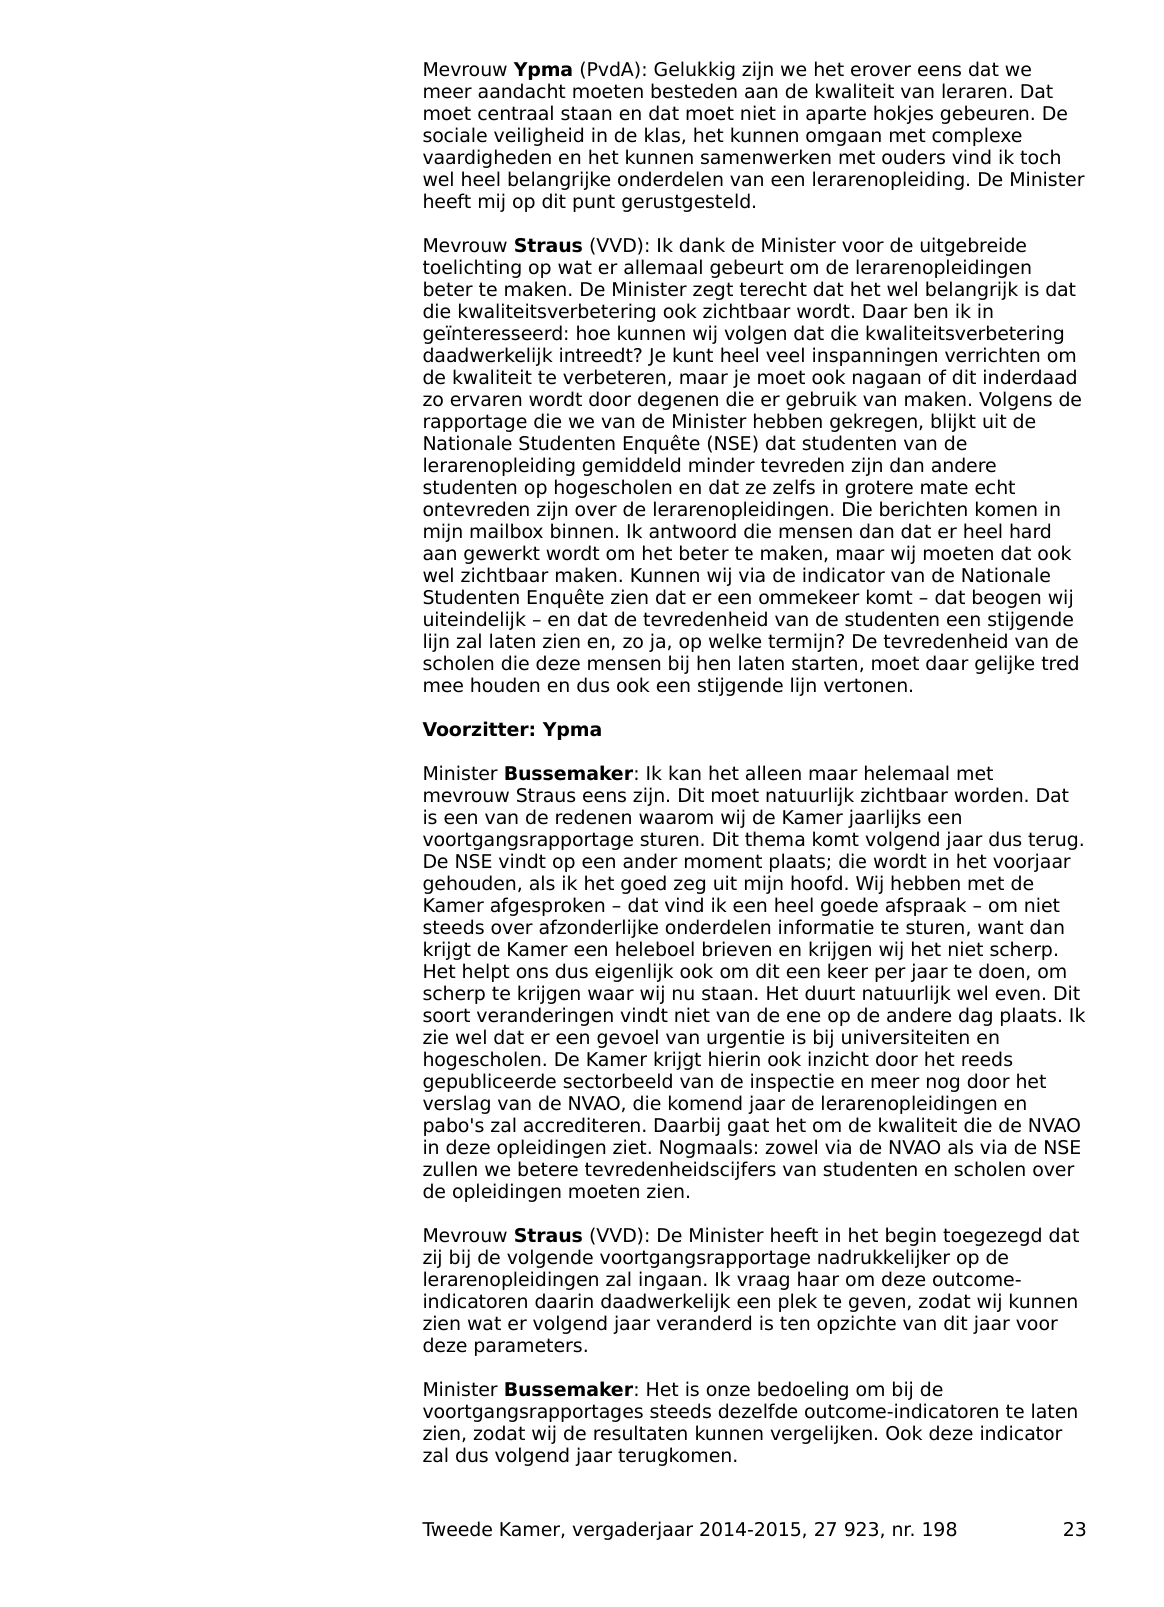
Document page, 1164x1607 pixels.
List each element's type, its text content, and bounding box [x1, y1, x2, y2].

text Mevrouw Straus (VVD): De Minister heeft in het begin toegezegd dat zij bij de volgende voortgangsrapportage nadrukkelijker op de lerarenopleidingen zal ingaan. Ik vraag haar om deze outcome-indicatoren daarin daadwerkelijk een plek te geven, zodat wij kunnen zien wat er volgend jaar veranderd is ten opzichte van dit jaar voor deze parameters. [422, 1225, 1087, 1357]
text Mevrouw Straus (VVD): Ik dank de Minister voor de uitgebreide toelichting op wat er allemaal gebeurt om de lerarenopleidingen beter te maken. De Minister zegt terecht dat het wel belangrijk is dat die kwaliteitsverbetering ook zichtbaar wordt. Daar ben ik in geïnteresseerd: hoe kunnen wij volgen dat die kwaliteitsverbetering daadwerkelijk intreedt? Je kunt heel veel inspanningen verrichten om de kwaliteit te verbeteren, maar je moet ook nagaan of dit inderdaad zo ervaren wordt door degenen die er gebruik van maken. Volgens de rapportage die we van de Minister hebben gekregen, blijkt uit de Nationale Studenten Enquête (NSE) dat studenten van de lerarenopleiding gemiddeld minder tevreden zijn dan andere studenten op hogescholen en dat ze zelfs in grotere mate echt ontevreden zijn over de lerarenopleidingen. Die berichten komen in mijn mailbox binnen. Ik antwoord die mensen dan dat er heel hard aan gewerkt wordt om het beter te maken, maar wij moeten dat ook wel zichtbaar maken. Kunnen wij via de indicator van de Nationale Studenten Enquête zien dat er een ommekeer komt – dat beogen wij uiteindelijk – en dat de tevredenheid van de studenten een stijgende lijn zal laten zien en, zo ja, op welke termijn? De tevredenheid van de scholen die deze mensen bij hen laten starten, moet daar gelijke tred mee houden en dus ook een stijgende lijn vertonen. [422, 235, 1087, 697]
text Mevrouw Ypma (PvdA): Gelukkig zijn we het erover eens dat we meer aandacht moeten besteden aan de kwaliteit van leraren. Dat moet centraal staan en dat moet niet in aparte hokjes gebeuren. De sociale veiligheid in de klas, het kunnen omgaan met complexe vaardigheden en het kunnen samenwerken met ouders vind ik toch wel heel belangrijke onderdelen van een lerarenopleiding. De Minister heeft mij op dit punt gerustgesteld. [422, 59, 1087, 213]
text Minister Bussemaker: Ik kan het alleen maar helemaal met mevrouw Straus eens zijn. Dit moet natuurlijk zichtbaar worden. Dat is een van de redenen waarom wij de Kamer jaarlijks een voortgangsrapportage sturen. Dit thema komt volgend jaar dus terug. De NSE vindt op een ander moment plaats; die wordt in het voorjaar gehouden, als ik het goed zeg uit mijn hoofd. Wij hebben met de Kamer afgesproken – dat vind ik een heel goede afspraak – om niet steeds over afzonderlijke onderdelen informatie te sturen, want dan krijgt de Kamer een heleboel brieven en krijgen wij het niet scherp. Het helpt ons dus eigenlijk ook om dit een keer per jaar te doen, om scherp te krijgen waar wij nu staan. Het duurt natuurlijk wel even. Dit soort veranderingen vindt niet van de ene op de andere dag plaats. Ik zie wel dat er een gevoel van urgentie is bij universiteiten en hogescholen. De Kamer krijgt hierin ook inzicht door het reeds gepubliceerde sectorbeeld van de inspectie en meer nog door het verslag van de NVAO, die komend jaar de lerarenopleidingen en pabo's zal accrediteren. Daarbij gaat het om de kwaliteit die de NVAO in deze opleidingen ziet. Nogmaals: zowel via de NVAO als via de NSE zullen we betere tevredenheidscijfers van studenten en scholen over de opleidingen moeten zien. [422, 763, 1087, 1203]
subtitle Voorzitter: Ypma [422, 719, 1087, 741]
text Minister Bussemaker: Het is onze bedoeling om bij de voortgangsrapportages steeds dezelfde outcome-indicatoren te laten zien, zodat wij de resultaten kunnen vergelijken. Ook deze indicator zal dus volgend jaar terugkomen. [422, 1379, 1087, 1467]
